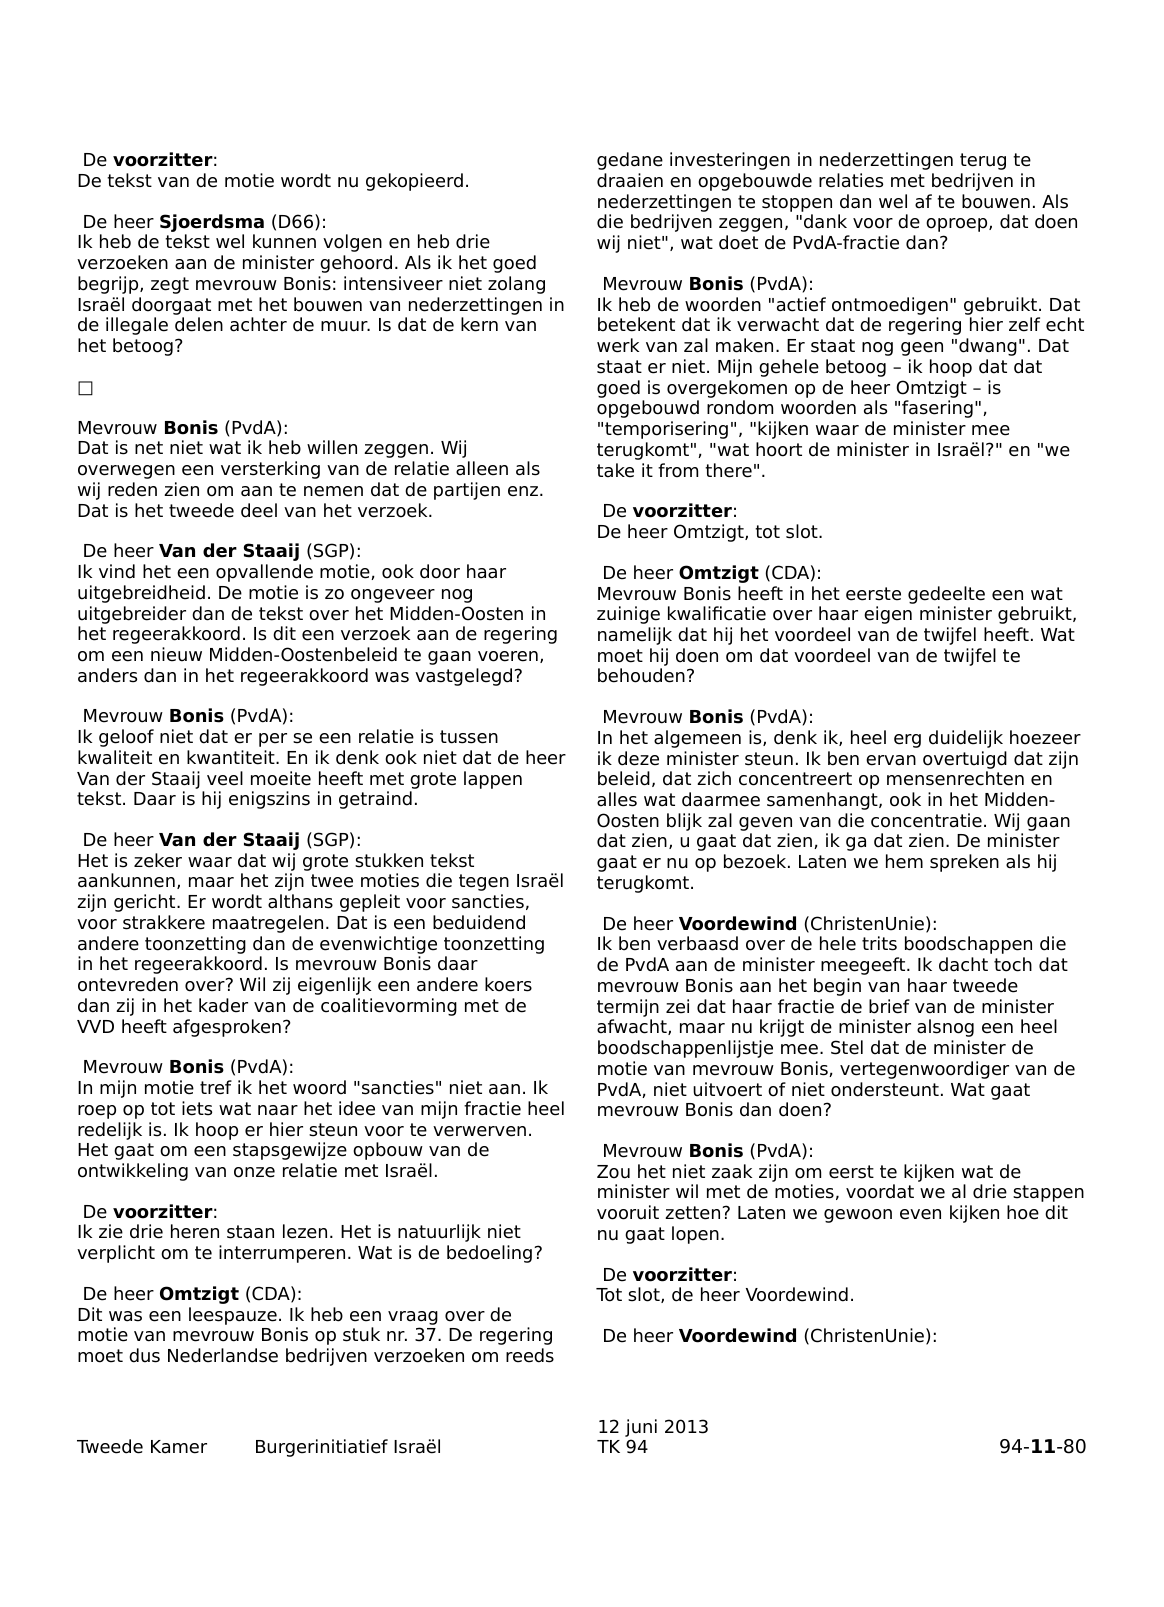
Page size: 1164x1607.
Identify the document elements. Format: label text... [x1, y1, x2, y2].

text De voorzitter: [596, 501, 1087, 522]
text gedane investeringen in nederzettingen terug te draaien en opgebouwde relaties met bedrijven in nederzettingen te stoppen dan wel af te bouwen. Als die bedrijven zeggen, "dank voor de oproep, dat doen wij niet", wat doet de PvdA-fractie dan? [596, 150, 1087, 254]
text Dat is net niet wat ik heb willen zeggen. Wij overwegen een versterking van de relatie alleen als wij reden zien om aan te nemen dat de partijen enz. Dat is het tweede deel van het verzoek. [77, 438, 567, 521]
text Ik heb de tekst wel kunnen volgen en heb drie verzoeken aan de minister gehoord. Als ik het goed begrijp, zegt mevrouw Bonis: intensiveer niet zolang Israël doorgaat met het bouwen van nederzettingen in de illegale delen achter de muur. Is dat de kern van het betoog? [77, 232, 567, 357]
text Tot slot, de heer Voordewind. [596, 1285, 1087, 1306]
text Dit was een leespauze. Ik heb een vraag over de motie van mevrouw Bonis op stuk nr. 37. De regering moet dus Nederlandse bedrijven verzoeken om reeds [77, 1304, 567, 1367]
text Mevrouw Bonis (PvdA): [77, 706, 567, 727]
text De heer Omtzigt, tot slot. [596, 522, 1087, 543]
text De heer Omtzigt (CDA): [596, 563, 1087, 583]
text Mevrouw Bonis (PvdA): [596, 707, 1087, 728]
text De heer Voordewind (ChristenUnie): [596, 913, 1087, 934]
text De heer Voordewind (ChristenUnie): [596, 1326, 1087, 1347]
text De heer Van der Staaij (SGP): [77, 830, 567, 851]
text Ik heb de woorden "actief ontmoedigen" gebruikt. Dat betekent dat ik verwacht dat de regering hier zelf echt werk van zal maken. Er staat nog geen "dwang". Dat staat er niet. Mijn gehele betoog – ik hoop dat dat goed is overgekomen op de heer Omtzigt – is opgebouwd rondom woorden als "fasering", "temporisering", "kijken waar de minister mee terugkomt", "wat hoort de minister in Israël?" en "we take it from there". [596, 294, 1087, 481]
text Mevrouw Bonis (PvdA): [77, 417, 567, 438]
text De voorzitter: [77, 150, 567, 171]
text Ik ben verbaasd over de hele trits boodschappen die de PvdA aan de minister meegeeft. Ik dacht toch dat mevrouw Bonis aan het begin van haar tweede termijn zei dat haar fractie de brief van de minister afwacht, maar nu krijgt de minister alsnog een heel boodschappenlijstje mee. Stel dat de minister de motie van mevrouw Bonis, vertegenwoordiger van de PvdA, niet uitvoert of niet ondersteunt. Wat gaat mevrouw Bonis dan doen? [596, 934, 1087, 1121]
text □ [77, 377, 567, 397]
text De heer Van der Staaij (SGP): [77, 541, 567, 562]
text Zou het niet zaak zijn om eerst te kijken wat de minister wil met de moties, voordat we al drie stappen vooruit zetten? Laten we gewoon even kijken hoe dit nu gaat lopen. [596, 1162, 1087, 1244]
text De heer Omtzigt (CDA): [77, 1284, 567, 1304]
text Mevrouw Bonis (PvdA): [77, 1057, 567, 1078]
text De tekst van de motie wordt nu gekopieerd. [77, 171, 567, 192]
text Ik vind het een opvallende motie, ook door haar uitgebreidheid. De motie is zo ongeveer nog uitgebreider dan de tekst over het Midden-Oosten in het regeerakkoord. Is dit een verzoek aan de regering om een nieuw Midden-Oostenbeleid te gaan voeren, anders dan in het regeerakkoord was vastgelegd? [77, 562, 567, 686]
text De voorzitter: [596, 1264, 1087, 1285]
text Ik geloof niet dat er per se een relatie is tussen kwaliteit en kwantiteit. En ik denk ook niet dat de heer Van der Staaij veel moeite heeft met grote lappen tekst. Daar is hij enigszins in getraind. [77, 727, 567, 810]
text Mevrouw Bonis heeft in het eerste gedeelte een wat zuinige kwalificatie over haar eigen minister gebruikt, namelijk dat hij het voordeel van de twijfel heeft. Wat moet hij doen om dat voordeel van de twijfel te behouden? [596, 583, 1087, 687]
text Ik zie drie heren staan lezen. Het is natuurlijk niet verplicht om te interrumperen. Wat is de bedoeling? [77, 1222, 567, 1264]
text In het algemeen is, denk ik, heel erg duidelijk hoezeer ik deze minister steun. Ik ben ervan overtuigd dat zijn beleid, dat zich concentreert op mensenrechten en alles wat daarmee samenhangt, ook in het Midden-Oosten blijk zal geven van die concentratie. Wij gaan dat zien, u gaat dat zien, ik ga dat zien. De minister gaat er nu op bezoek. Laten we hem spreken als hij terugkomt. [596, 728, 1087, 893]
text Mevrouw Bonis (PvdA): [596, 274, 1087, 294]
text Het is zeker waar dat wij grote stukken tekst aankunnen, maar het zijn twee moties die tegen Israël zijn gericht. Er wordt althans gepleit voor sancties, voor strakkere maatregelen. Dat is een beduidend andere toonzetting dan de evenwichtige toonzetting in het regeerakkoord. Is mevrouw Bonis daar ontevreden over? Wil zij eigenlijk een andere koers dan zij in het kader van de coalitievorming met de VVD heeft afgesproken? [77, 851, 567, 1037]
text De heer Sjoerdsma (D66): [77, 212, 567, 232]
text Mevrouw Bonis (PvdA): [596, 1141, 1087, 1162]
text In mijn motie tref ik het woord "sancties" niet aan. Ik roep op tot iets wat naar het idee van mijn fractie heel redelijk is. Ik hoop er hier steun voor te verwerven. Het gaat om een stapsgewijze opbouw van de ontwikkeling van onze relatie met Israël. [77, 1078, 567, 1182]
text De voorzitter: [77, 1202, 567, 1222]
